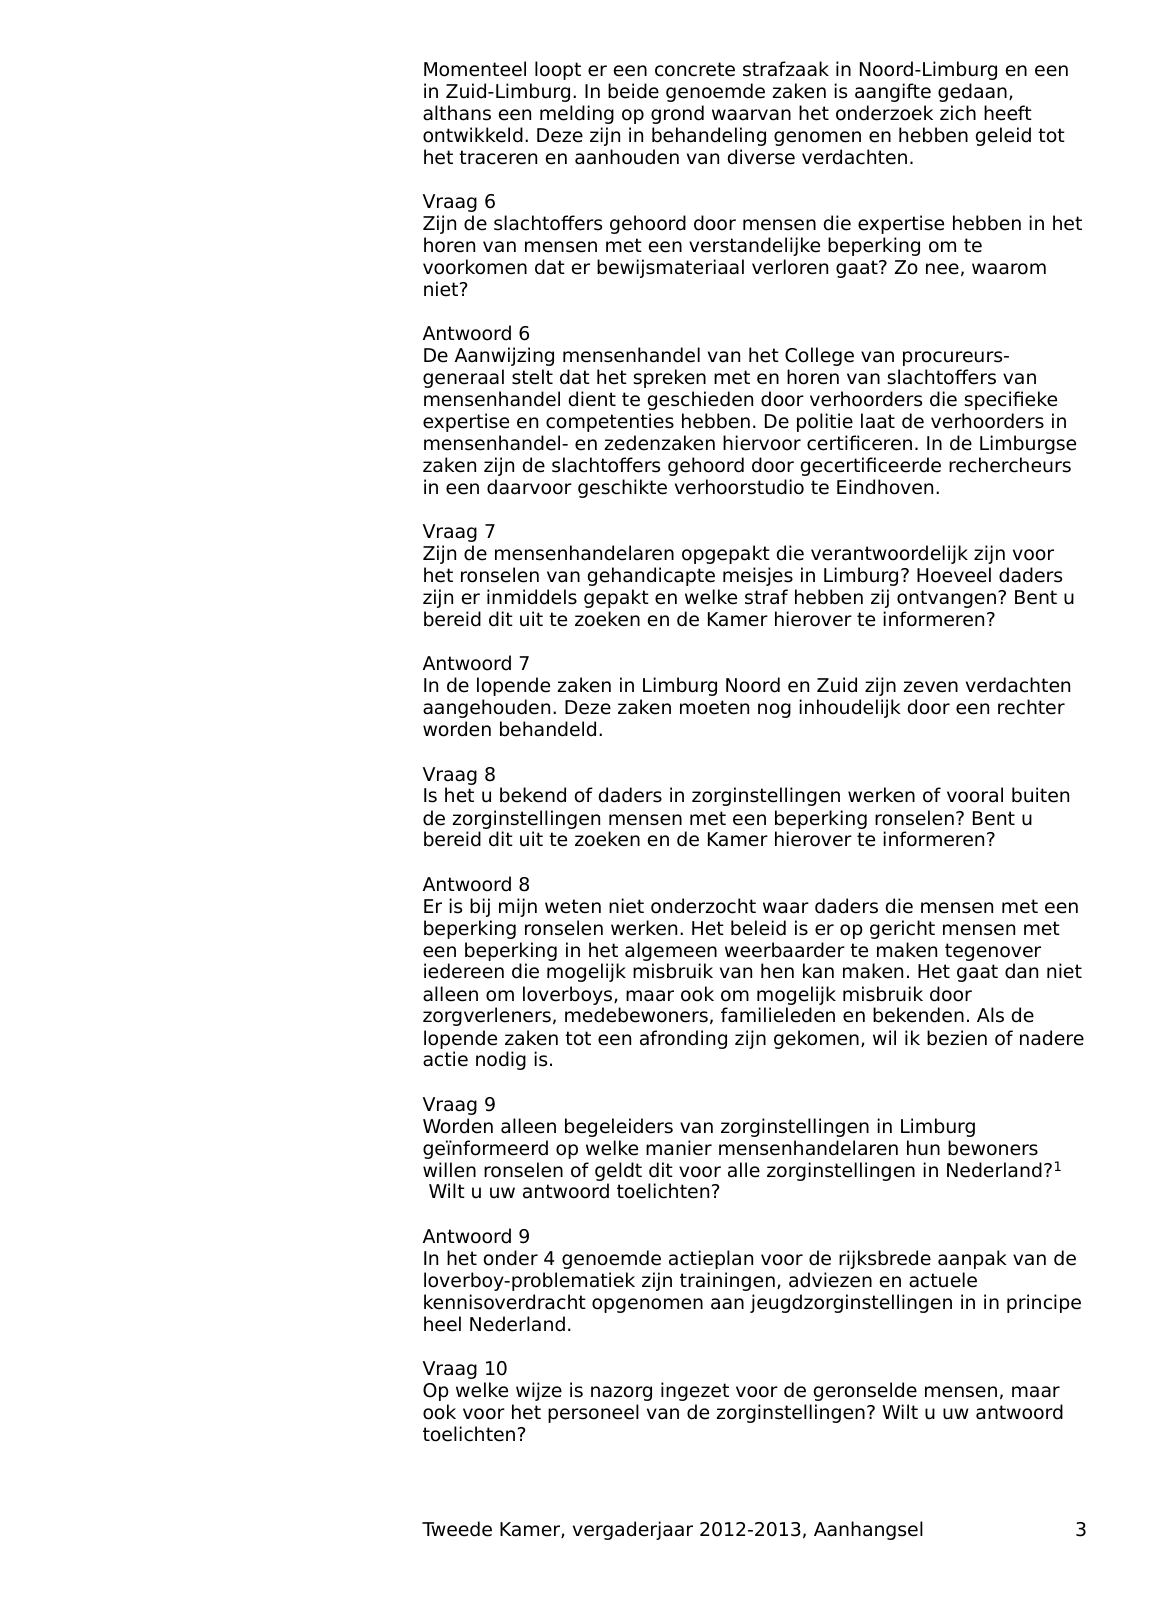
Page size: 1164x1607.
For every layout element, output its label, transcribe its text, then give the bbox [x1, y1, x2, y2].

text Momenteel loopt er een concrete strafzaak in Noord-Limburg en een in Zuid-Limburg. In beide genoemde zaken is aangifte gedaan, althans een melding op grond waarvan het onderzoek zich heeft ontwikkeld. Deze zijn in behandeling genomen en hebben geleid tot het traceren en aanhouden van diverse verdachten. [422, 59, 1087, 169]
text Vraag 7 [422, 521, 1087, 543]
text Vraag 9 [422, 1093, 1087, 1116]
text Antwoord 8 [422, 873, 1087, 896]
text Vraag 8 [422, 763, 1087, 785]
text Antwoord 6 [422, 323, 1087, 345]
text Zijn de mensenhandelaren opgepakt die verantwoordelijk zijn voor het ronselen van gehandicapte meisjes in Limburg? Hoeveel daders zijn er inmiddels gepakt en welke straf hebben zij ontvangen? Bent u bereid dit uit te zoeken en de Kamer hierover te informeren? [422, 543, 1087, 631]
text Vraag 10 [422, 1358, 1087, 1380]
text Zijn de slachtoffers gehoord door mensen die expertise hebben in het horen van mensen met een verstandelijke beperking om te voorkomen dat er bewijsmateriaal verloren gaat? Zo nee, waarom niet? [422, 213, 1087, 301]
text In het onder 4 genoemde actieplan voor de rijksbrede aanpak van de loverboy-problematiek zijn trainingen, adviezen en actuele kennisoverdracht opgenomen aan jeugdzorginstellingen in in principe heel Nederland. [422, 1248, 1087, 1336]
text De Aanwijzing mensenhandel van het College van procureurs-generaal stelt dat het spreken met en horen van slachtoffers van mensenhandel dient te geschieden door verhoorders die specifieke expertise en competenties hebben. De politie laat de verhoorders in mensenhandel- en zedenzaken hiervoor certificeren. In de Limburgse zaken zijn de slachtoffers gehoord door gecertificeerde rechercheurs in een daarvoor geschikte verhoorstudio te Eindhoven. [422, 345, 1087, 499]
text Antwoord 9 [422, 1226, 1087, 1248]
text Er is bij mijn weten niet onderzocht waar daders die mensen met een beperking ronselen werken. Het beleid is er op gericht mensen met een beperking in het algemeen weerbaarder te maken tegenover iedereen die mogelijk misbruik van hen kan maken. Het gaat dan niet alleen om loverboys, maar ook om mogelijk misbruik door zorgverleners, medebewoners, familieleden en bekenden. Als de lopende zaken tot een afronding zijn gekomen, wil ik bezien of nadere actie nodig is. [422, 896, 1087, 1071]
text Op welke wijze is nazorg ingezet voor de geronselde mensen, maar ook voor het personeel van de zorginstellingen? Wilt u uw antwoord toelichten? [422, 1380, 1087, 1446]
text Vraag 6 [422, 191, 1087, 213]
text In de lopende zaken in Limburg Noord en Zuid zijn zeven verdachten aangehouden. Deze zaken moeten nog inhoudelijk door een rechter worden behandeld. [422, 675, 1087, 741]
text Worden alleen begeleiders van zorginstellingen in Limburg geïnformeerd op welke manier mensenhandelaren hun bewoners willen ronselen of geldt dit voor alle zorginstellingen in Nederland?1 Wilt u uw antwoord toelichten? [422, 1116, 1087, 1203]
text Antwoord 7 [422, 653, 1087, 675]
text Is het u bekend of daders in zorginstellingen werken of vooral buiten de zorginstellingen mensen met een beperking ronselen? Bent u bereid dit uit te zoeken en de Kamer hierover te informeren? [422, 785, 1087, 851]
